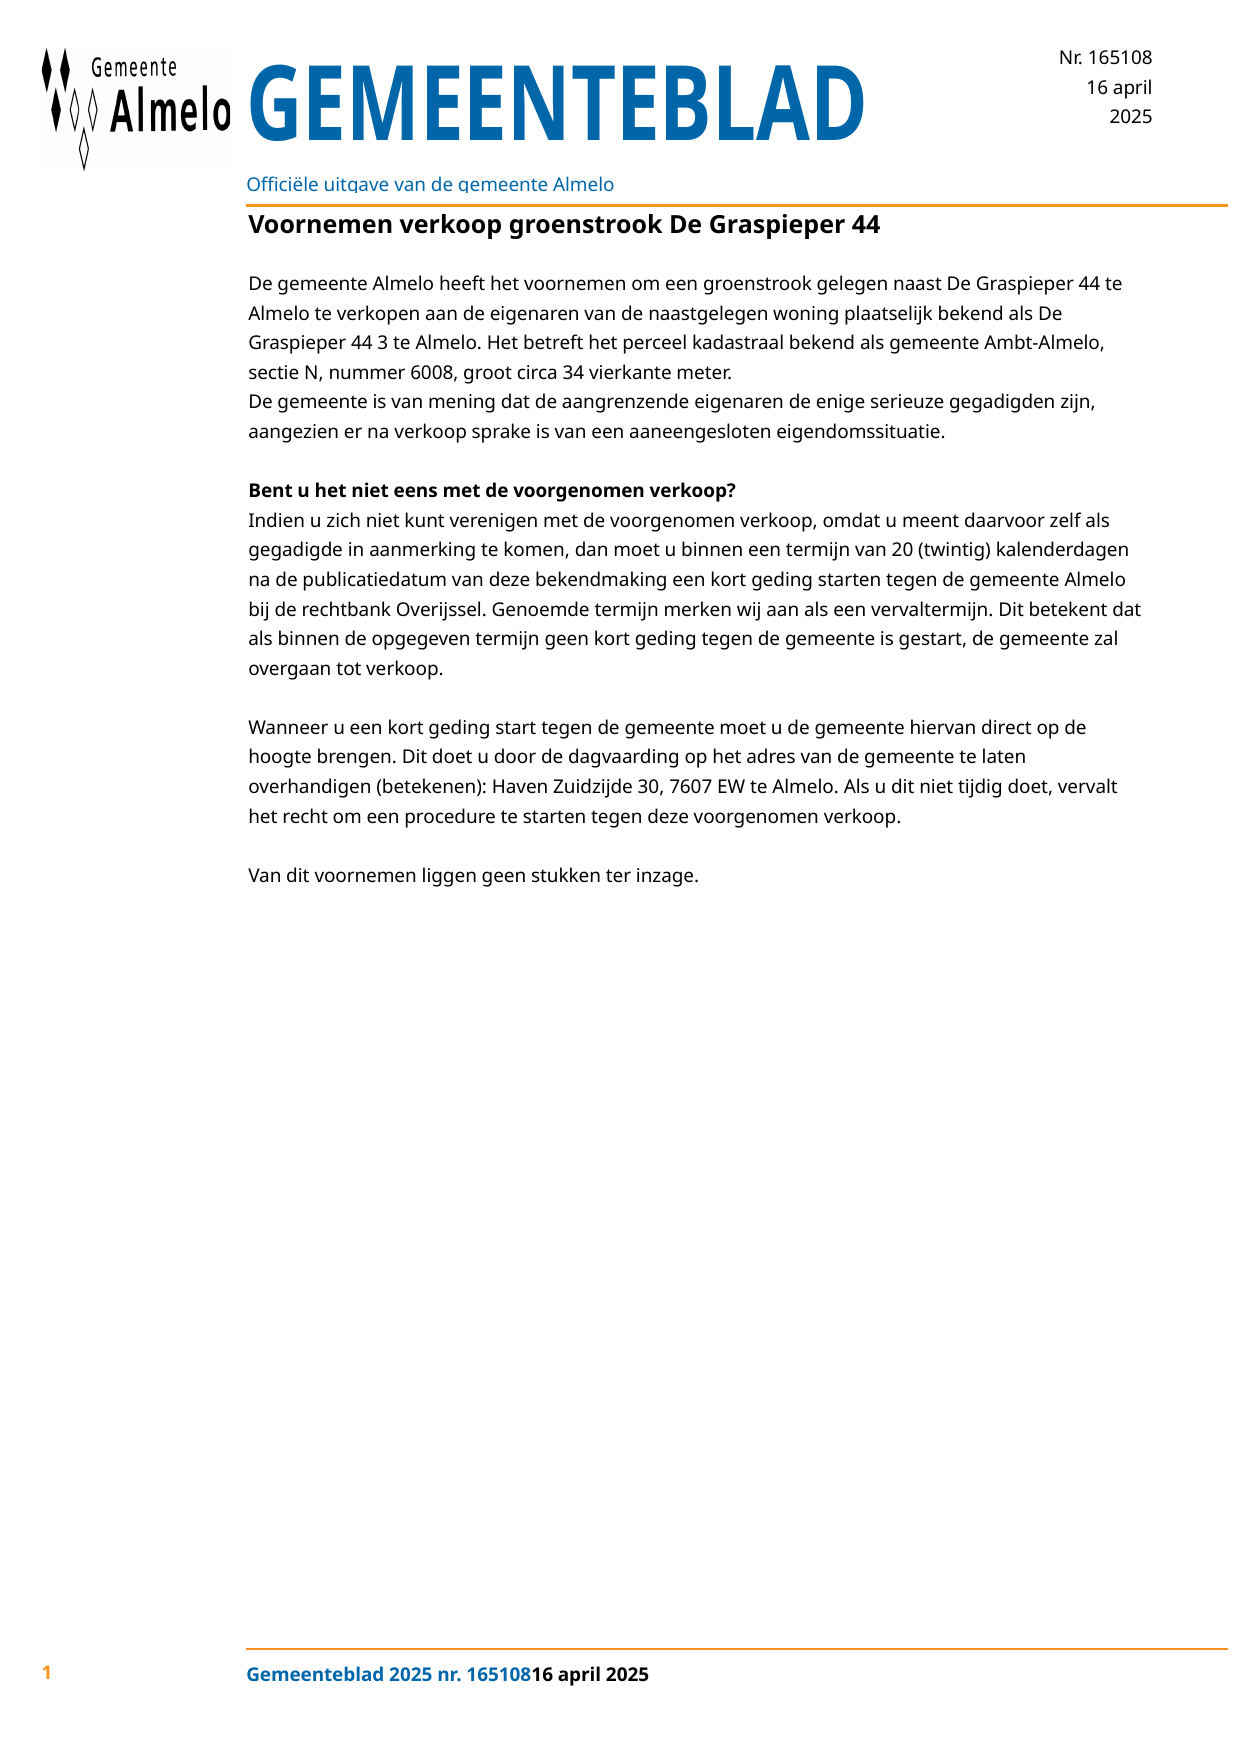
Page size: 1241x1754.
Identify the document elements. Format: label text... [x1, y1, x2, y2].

text Indien u zich niet kunt verenigen met de voorgenomen verkoop, omdat u meent daarvoor zelf als gegadigde in aanmerking te komen, dan moet u binnen een termijn van 20 (twintig) kalenderdagen na de publicatiedatum van deze bekendmaking een kort geding starten tegen de gemeente Almelo bij de rechtbank Overijssel. Genoemde termijn merken wij aan als een vervaltermijn. Dit betekent dat als binnen de opgegeven termijn geen kort geding tegen de gemeente is gestart, de gemeente zal overgaan tot verkoop. [248, 507, 1152, 681]
text Van dit voornemen liggen geen stukken ter inzage. [248, 862, 1152, 888]
picture [41, 47, 231, 172]
text De gemeente is van mening dat de aangrenzende eigenaren de enige serieuze gegadigden zijn, aangezien er na verkoop sprake is van een aaneengesloten eigendomssituatie. [248, 389, 1152, 444]
text Bent u het niet eens met de voorgenomen verkoop? [248, 477, 1152, 503]
text De gemeente Almelo heeft het voornemen om een groenstrook gelegen naast De Graspieper 44 te Almelo te verkopen aan de eigenaren van de naastgelegen woning plaatselijk bekend als De Graspieper 44 3 te Almelo. Het betreft het perceel kadastraal bekend als gemeente Ambt-Almelo, sectie N, nummer 6008, groot circa 34 vierkante meter. [248, 270, 1152, 385]
text Voornemen verkoop groenstrook De Graspieper 44 [248, 207, 1152, 241]
text Wanneer u een kort geding start tegen de gemeente moet u de gemeente hiervan direct op de hoogte brengen. Dit doet u door de dagvaarding op het adres van de gemeente te laten overhandigen (betekenen): Haven Zuidzijde 30, 7607 EW te Almelo. Als u dit niet tijdig doet, vervalt het recht om een procedure te starten tegen deze voorgenomen verkoop. [248, 714, 1152, 828]
